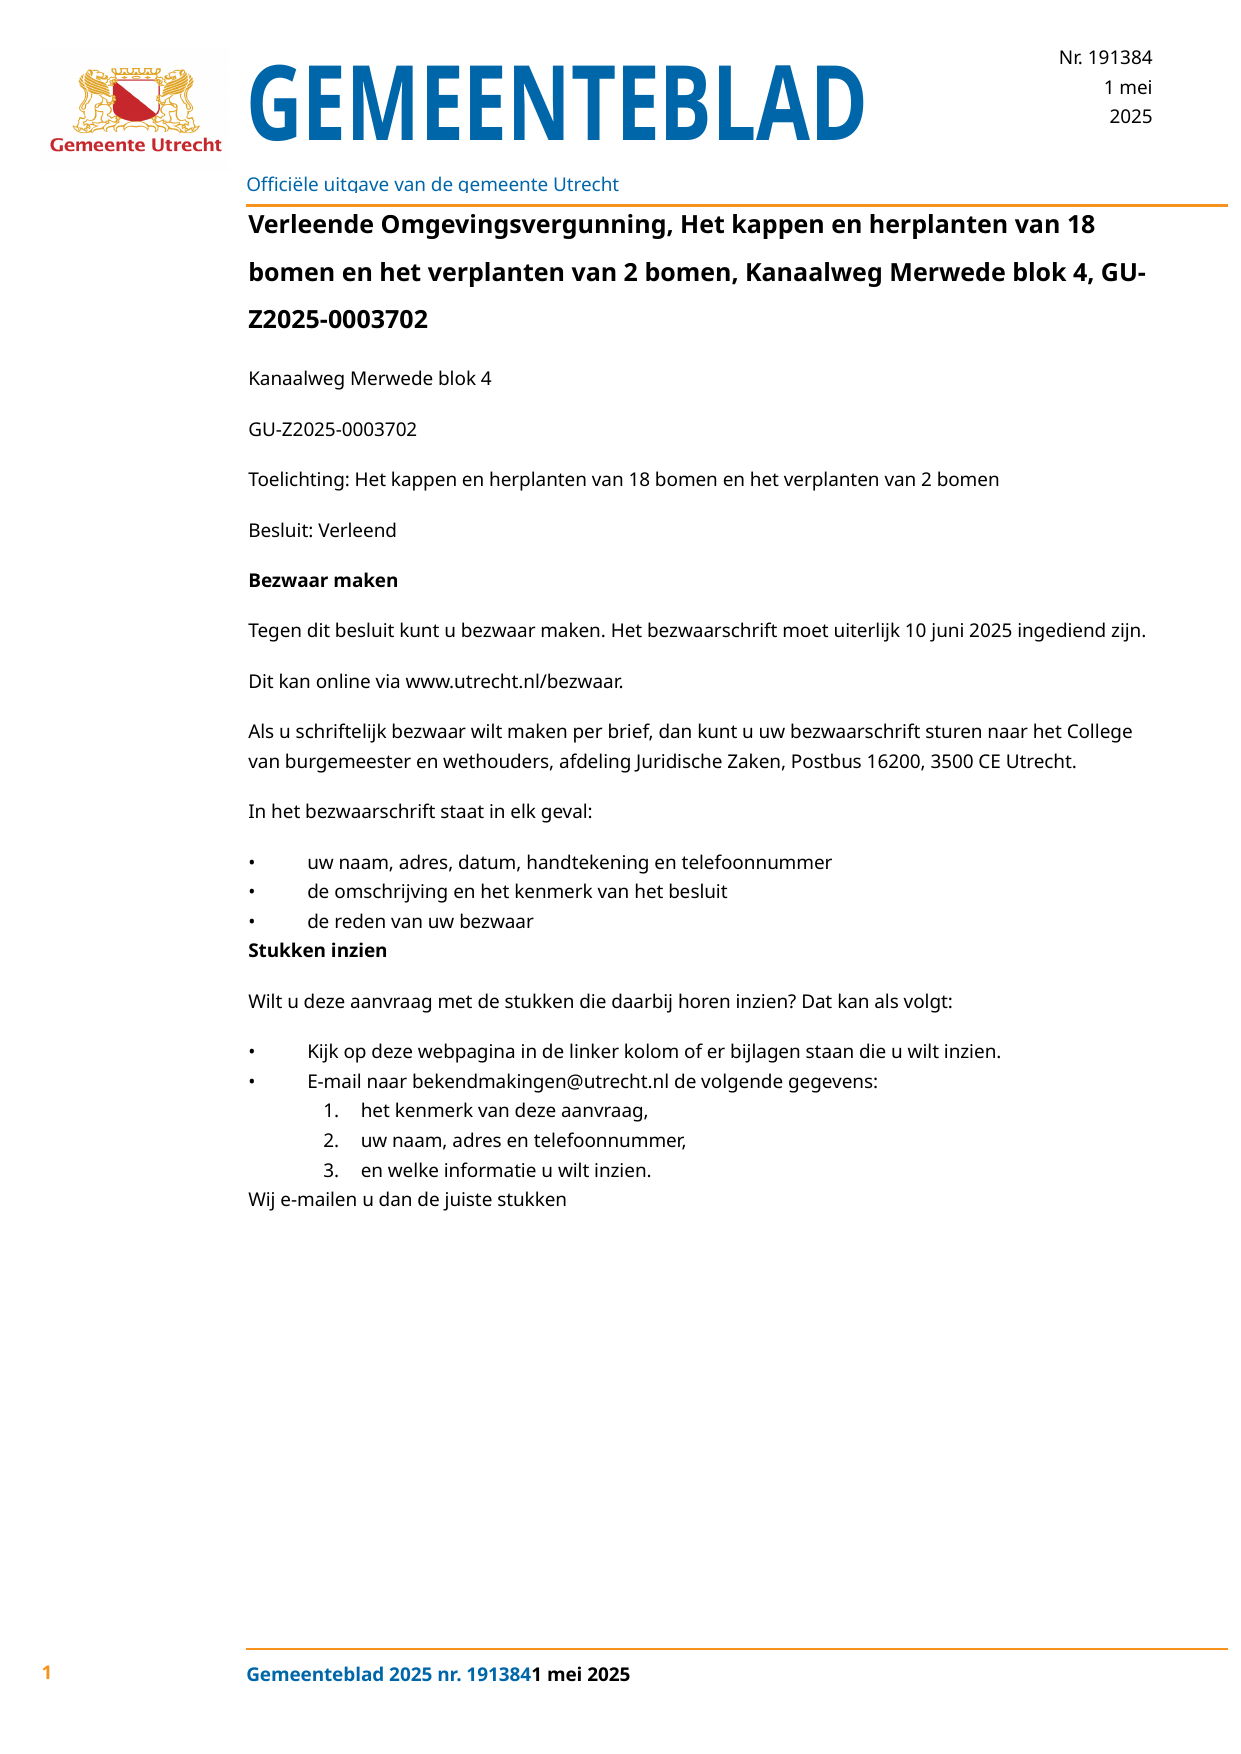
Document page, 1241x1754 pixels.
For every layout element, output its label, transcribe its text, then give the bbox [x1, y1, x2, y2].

list de reden van uw bezwaar [248, 908, 1152, 934]
list Kijk op deze webpagina in de linker kolom of er bijlagen staan die u wilt inzien. [248, 1038, 1152, 1064]
list uw naam, adres en telefoonnummer, [323, 1127, 1152, 1153]
text GU-Z2025-0003702 [248, 416, 1152, 442]
list de omschrijving en het kenmerk van het besluit [248, 878, 1152, 904]
text Dit kan online via www.utrecht.nl/bezwaar. [248, 668, 1152, 694]
text Verleende Omgevingsvergunning, Het kappen en herplanten van 18 bomen en het verplanten van 2 bomen, Kanaalweg Merwede blok 4, GU-Z2025-0003702 [248, 207, 1152, 336]
text Bezwaar maken [248, 567, 1152, 593]
text Besluit: Verleend [248, 517, 1152, 542]
text Wij e-mailen u dan de juiste stukken [248, 1186, 1152, 1212]
list en welke informatie u wilt inzien. [323, 1157, 1152, 1182]
text Toelichting: Het kappen en herplanten van 18 bomen en het verplanten van 2 bomen [248, 466, 1152, 492]
text Tegen dit besluit kunt u bezwaar maken. Het bezwaarschrift moet uiterlijk 10 juni 2025 ingediend zijn. [248, 618, 1152, 643]
text In het bezwaarschrift staat in elk geval: [248, 798, 1152, 824]
text Kanaalweg Merwede blok 4 [248, 366, 1152, 391]
text Stukken inzien [248, 938, 1152, 963]
list het kenmerk van deze aanvraag, [323, 1098, 1152, 1123]
text Wilt u deze aanvraag met de stukken die daarbij horen inzien? Dat kan als volgt: [248, 988, 1152, 1014]
picture [41, 47, 231, 172]
list uw naam, adres, datum, handtekening en telefoonnummer [248, 849, 1152, 874]
list E-mail naar bekendmakingen@utrecht.nl de volgende gegevens: [248, 1068, 1152, 1094]
text Als u schriftelijk bezwaar wilt maken per brief, dan kunt u uw bezwaarschrift sturen naar het College van burgemeester en wethouders, afdeling Juridische Zaken, Postbus 16200, 3500 CE Utrecht. [248, 718, 1152, 774]
